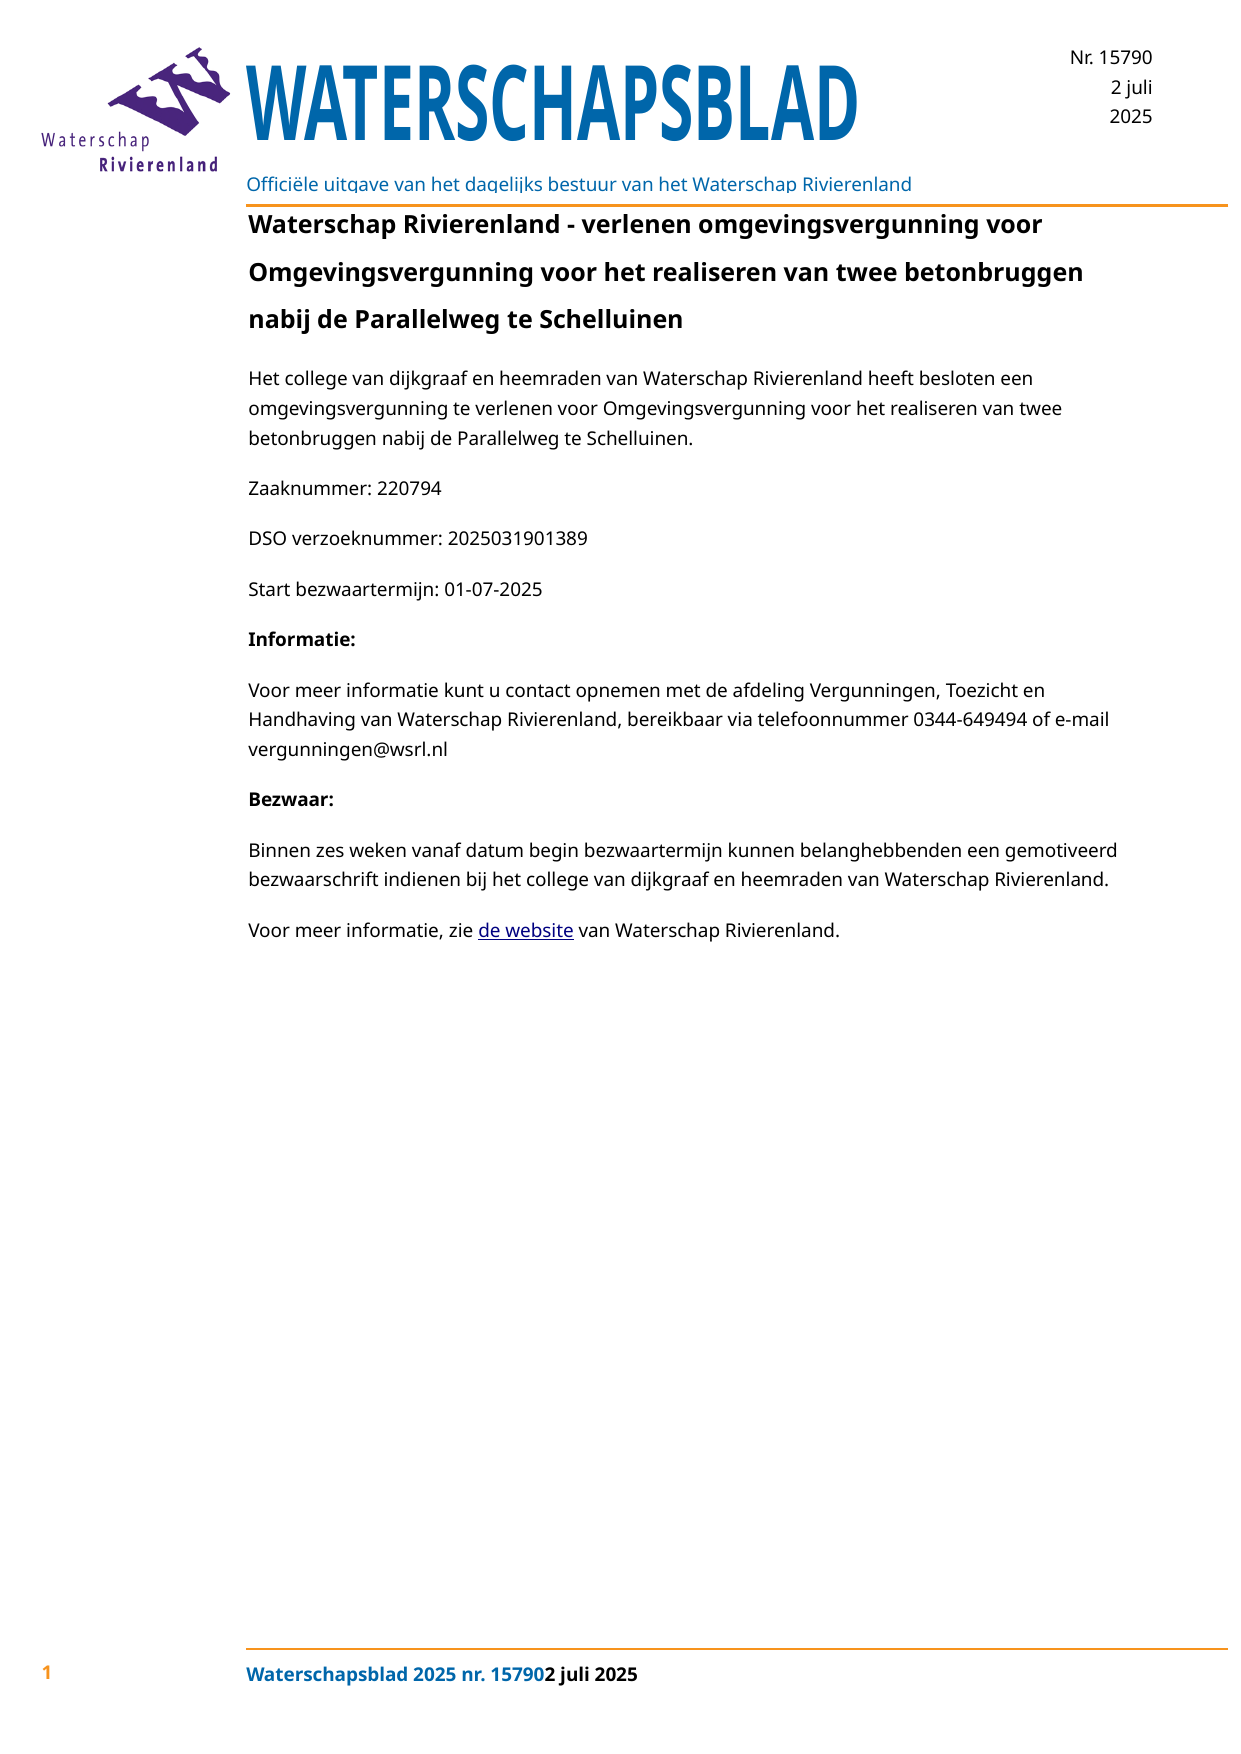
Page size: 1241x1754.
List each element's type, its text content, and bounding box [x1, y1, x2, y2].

text Voor meer informatie, zie de website van Waterschap Rivierenland. [248, 917, 1152, 942]
text Start bezwaartermijn: 01-07-2025 [248, 576, 1152, 602]
text Binnen zes weken vanaf datum begin bezwaartermijn kunnen belanghebbenden een gemotiveerd bezwaarschrift indienen bij het college van dijkgraaf en heemraden van Waterschap Rivierenland. [248, 837, 1152, 892]
text Het college van dijkgraaf en heemraden van Waterschap Rivierenland heeft besloten een omgevingsvergunning te verlenen voor Omgevingsvergunning voor het realiseren van twee betonbruggen nabij de Parallelweg te Schelluinen. [248, 366, 1152, 450]
text Bezwaar: [248, 786, 1152, 812]
picture [41, 47, 231, 172]
text Informatie: [248, 626, 1152, 652]
text Voor meer informatie kunt u contact opnemen met de afdeling Vergunningen, Toezicht en Handhaving van Waterschap Rivierenland, bereikbaar via telefoonnummer 0344-649494 of e-mail vergunningen@wsrl.nl [248, 677, 1152, 762]
text Waterschap Rivierenland - verlenen omgevingsvergunning voor Omgevingsvergunning voor het realiseren van twee betonbruggen nabij de Parallelweg te Schelluinen [248, 207, 1152, 336]
text DSO verzoeknummer: 2025031901389 [248, 526, 1152, 551]
text Zaaknummer: 220794 [248, 475, 1152, 501]
